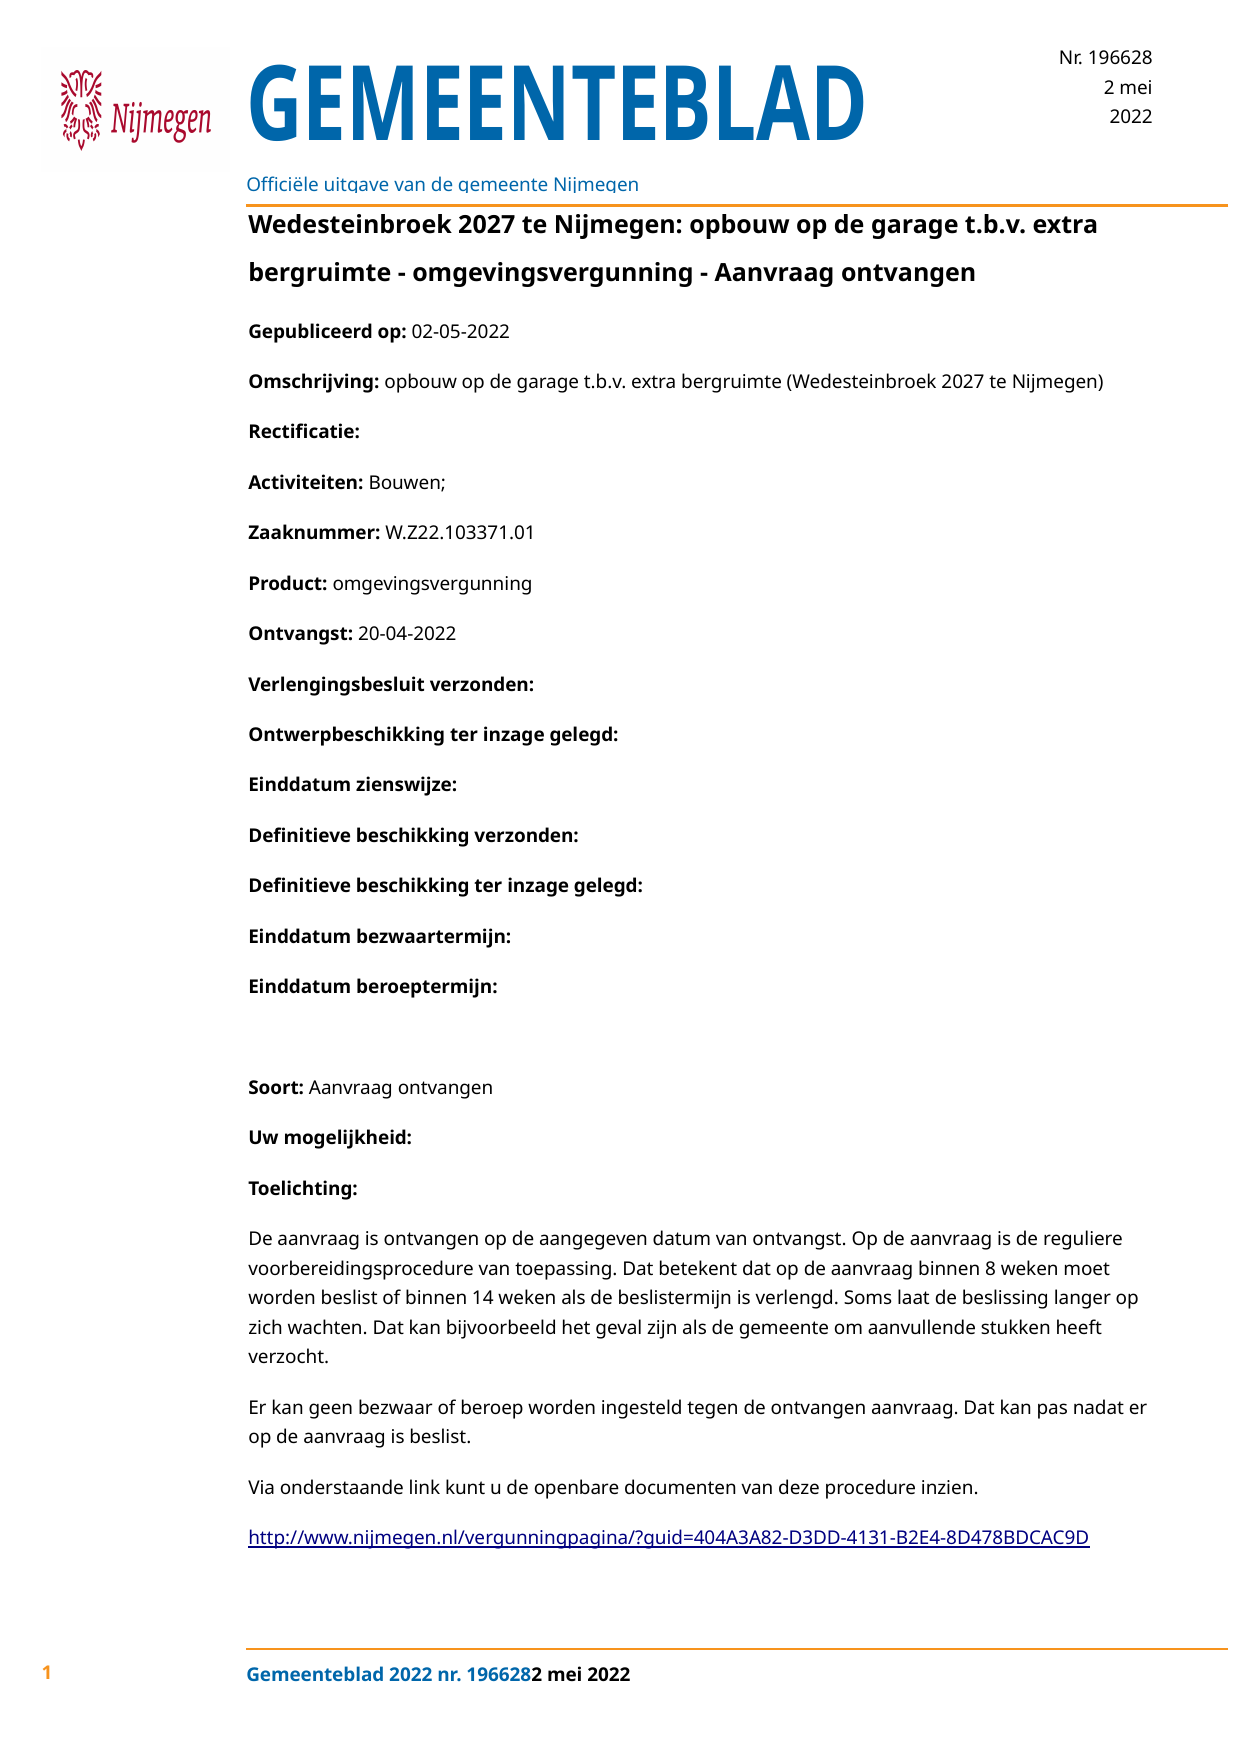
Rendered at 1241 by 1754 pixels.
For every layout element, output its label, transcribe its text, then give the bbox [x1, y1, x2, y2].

text Activiteiten: Bouwen; [248, 469, 1152, 495]
text Definitieve beschikking ter inzage gelegd: [248, 872, 1152, 898]
picture [41, 47, 231, 172]
text Er kan geen bezwaar of beroep worden ingesteld tegen de ontvangen aanvraag. Dat kan pas nadat er op de aanvraag is beslist. [248, 1394, 1152, 1449]
text Zaaknummer: W.Z22.103371.01 [248, 519, 1152, 545]
text Omschrijving: opbouw op de garage t.b.v. extra bergruimte (Wedesteinbroek 2027 te Nijmegen) [248, 368, 1152, 394]
text Verlengingsbesluit verzonden: [248, 671, 1152, 697]
text Rectificatie: [248, 419, 1152, 444]
text Toelichting: [248, 1175, 1152, 1201]
text Gepubliceerd op: 02-05-2022 [248, 318, 1152, 344]
text Uw mogelijkheid: [248, 1124, 1152, 1150]
text Soort: Aanvraag ontvangen [248, 1074, 1152, 1100]
text Product: omgevingsvergunning [248, 570, 1152, 596]
text Definitieve beschikking verzonden: [248, 822, 1152, 848]
text Ontvangst: 20-04-2022 [248, 620, 1152, 646]
text http://www.nijmegen.nl/vergunningpagina/?guid=404A3A82-D3DD-4131-B2E4-8D478BDCAC9D [248, 1524, 1152, 1550]
text Einddatum zienswijze: [248, 772, 1152, 797]
text Wedesteinbroek 2027 te Nijmegen: opbouw op de garage t.b.v. extra bergruimte - omgevingsvergunning - Aanvraag ontvangen [248, 207, 1152, 288]
text Einddatum bezwaartermijn: [248, 923, 1152, 949]
text Via onderstaande link kunt u de openbare documenten van deze procedure inzien. [248, 1474, 1152, 1500]
text Ontwerpbeschikking ter inzage gelegd: [248, 721, 1152, 747]
text De aanvraag is ontvangen op de aangegeven datum van ontvangst. Op de aanvraag is de reguliere voorbereidingsprocedure van toepassing. Dat betekent dat op de aanvraag binnen 8 weken moet worden beslist of binnen 14 weken als de beslistermijn is verlengd. Soms laat de beslissing langer op zich wachten. Dat kan bijvoorbeeld het geval zijn als de gemeente om aanvullende stukken heeft verzocht. [248, 1225, 1152, 1369]
text Einddatum beroeptermijn: [248, 973, 1152, 999]
